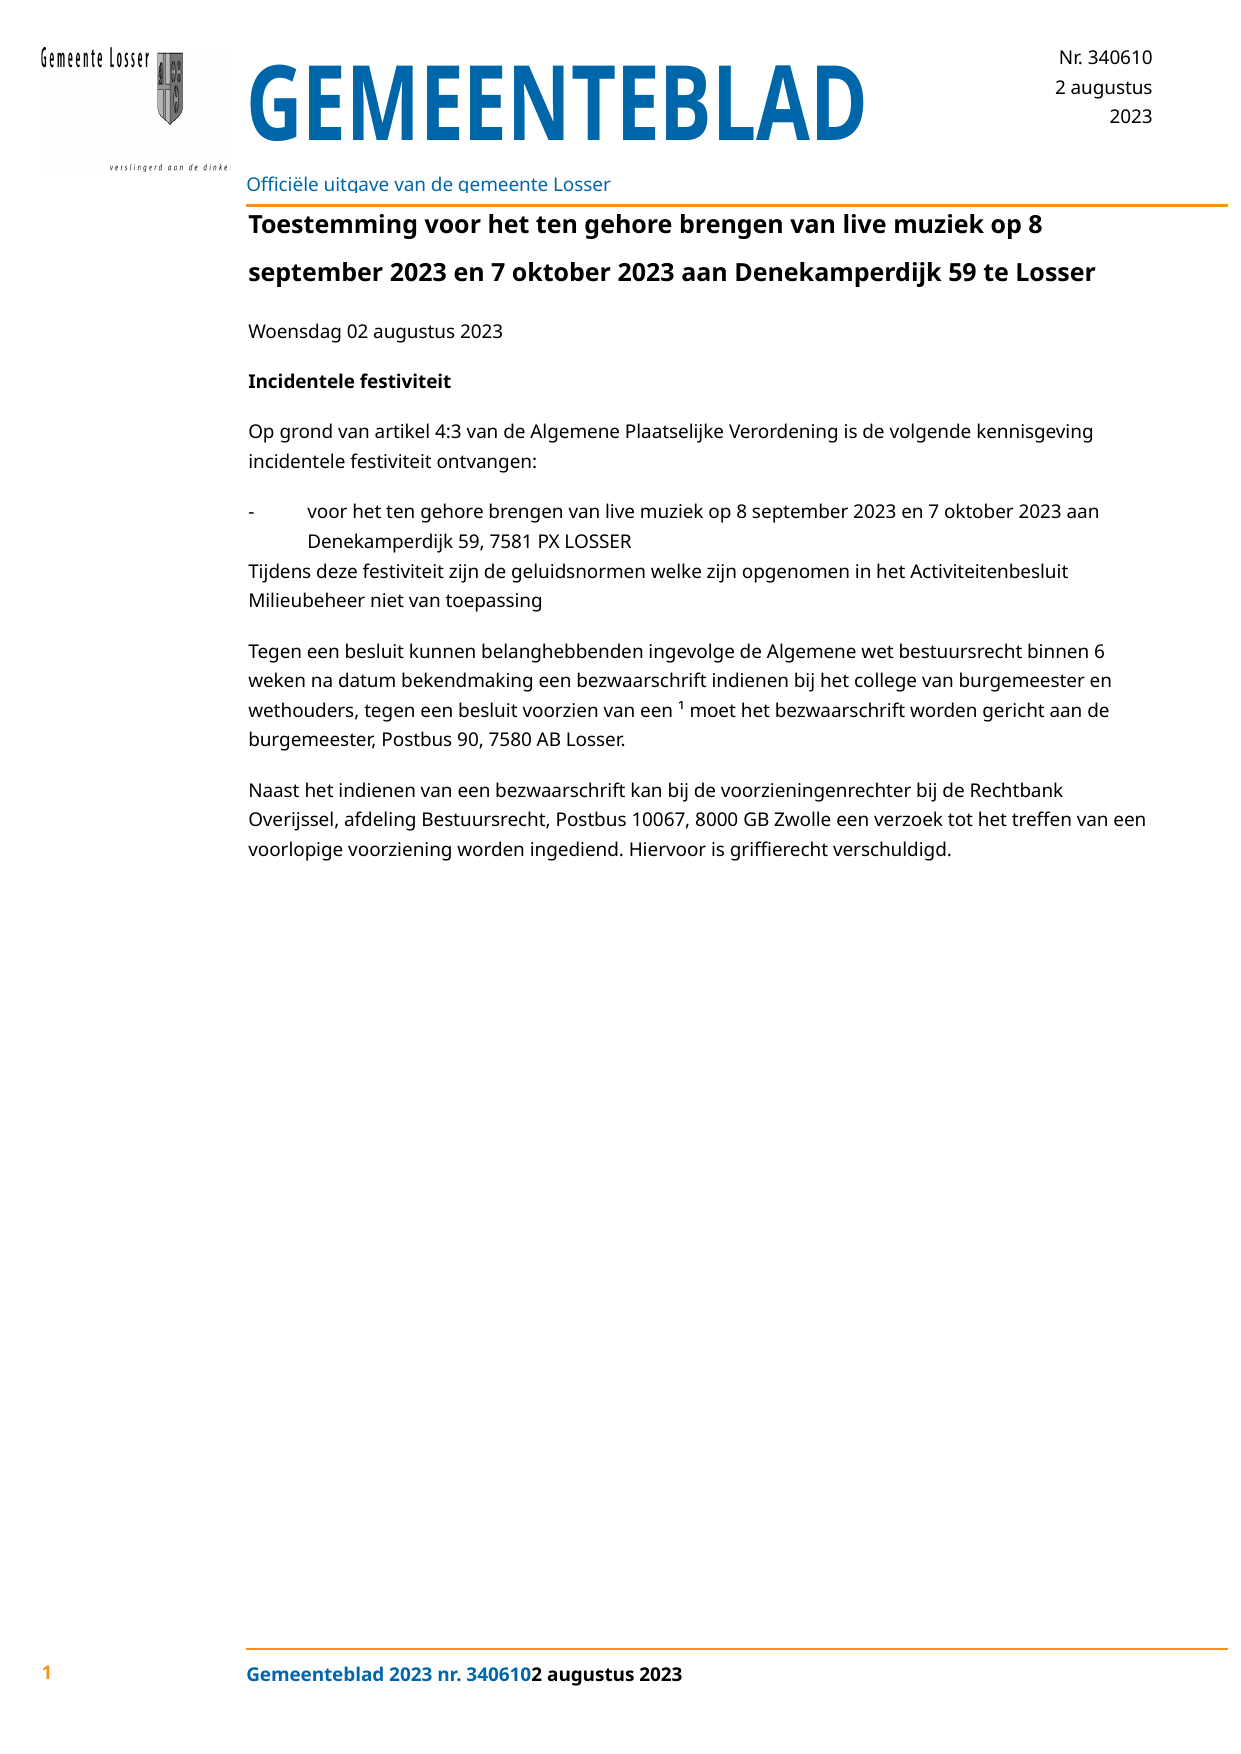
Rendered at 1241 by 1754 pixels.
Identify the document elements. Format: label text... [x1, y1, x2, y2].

text Tegen een besluit kunnen belanghebbenden ingevolge de Algemene wet bestuursrecht binnen 6 weken na datum bekendmaking een bezwaarschrift indienen bij het college van burgemeester en wethouders, tegen een besluit voorzien van een ¹ moet het bezwaarschrift worden gericht aan de burgemeester, Postbus 90, 7580 AB Losser. [248, 638, 1152, 752]
text Op grond van artikel 4:3 van de Algemene Plaatselijke Verordening is de volgende kennisgeving incidentele festiviteit ontvangen: [248, 419, 1152, 474]
list voor het ten gehore brengen van live muziek op 8 september 2023 en 7 oktober 2023 aan Denekamperdijk 59, 7581 PX LOSSER [248, 499, 1152, 554]
picture [41, 47, 231, 172]
text Woensdag 02 augustus 2023 [248, 318, 1152, 344]
text Incidentele festiviteit [248, 368, 1152, 394]
text Naast het indienen van een bezwaarschrift kan bij de voorzieningenrechter bij de Rechtbank Overijssel, afdeling Bestuursrecht, Postbus 10067, 8000 GB Zwolle een verzoek tot het treffen van een voorlopige voorziening worden ingediend. Hiervoor is griffierecht verschuldigd. [248, 777, 1152, 862]
text Toestemming voor het ten gehore brengen van live muziek op 8 september 2023 en 7 oktober 2023 aan Denekamperdijk 59 te Losser [248, 207, 1152, 288]
text Tijdens deze festiviteit zijn de geluidsnormen welke zijn opgenomen in het Activiteitenbesluit Milieubeheer niet van toepassing [248, 558, 1152, 613]
